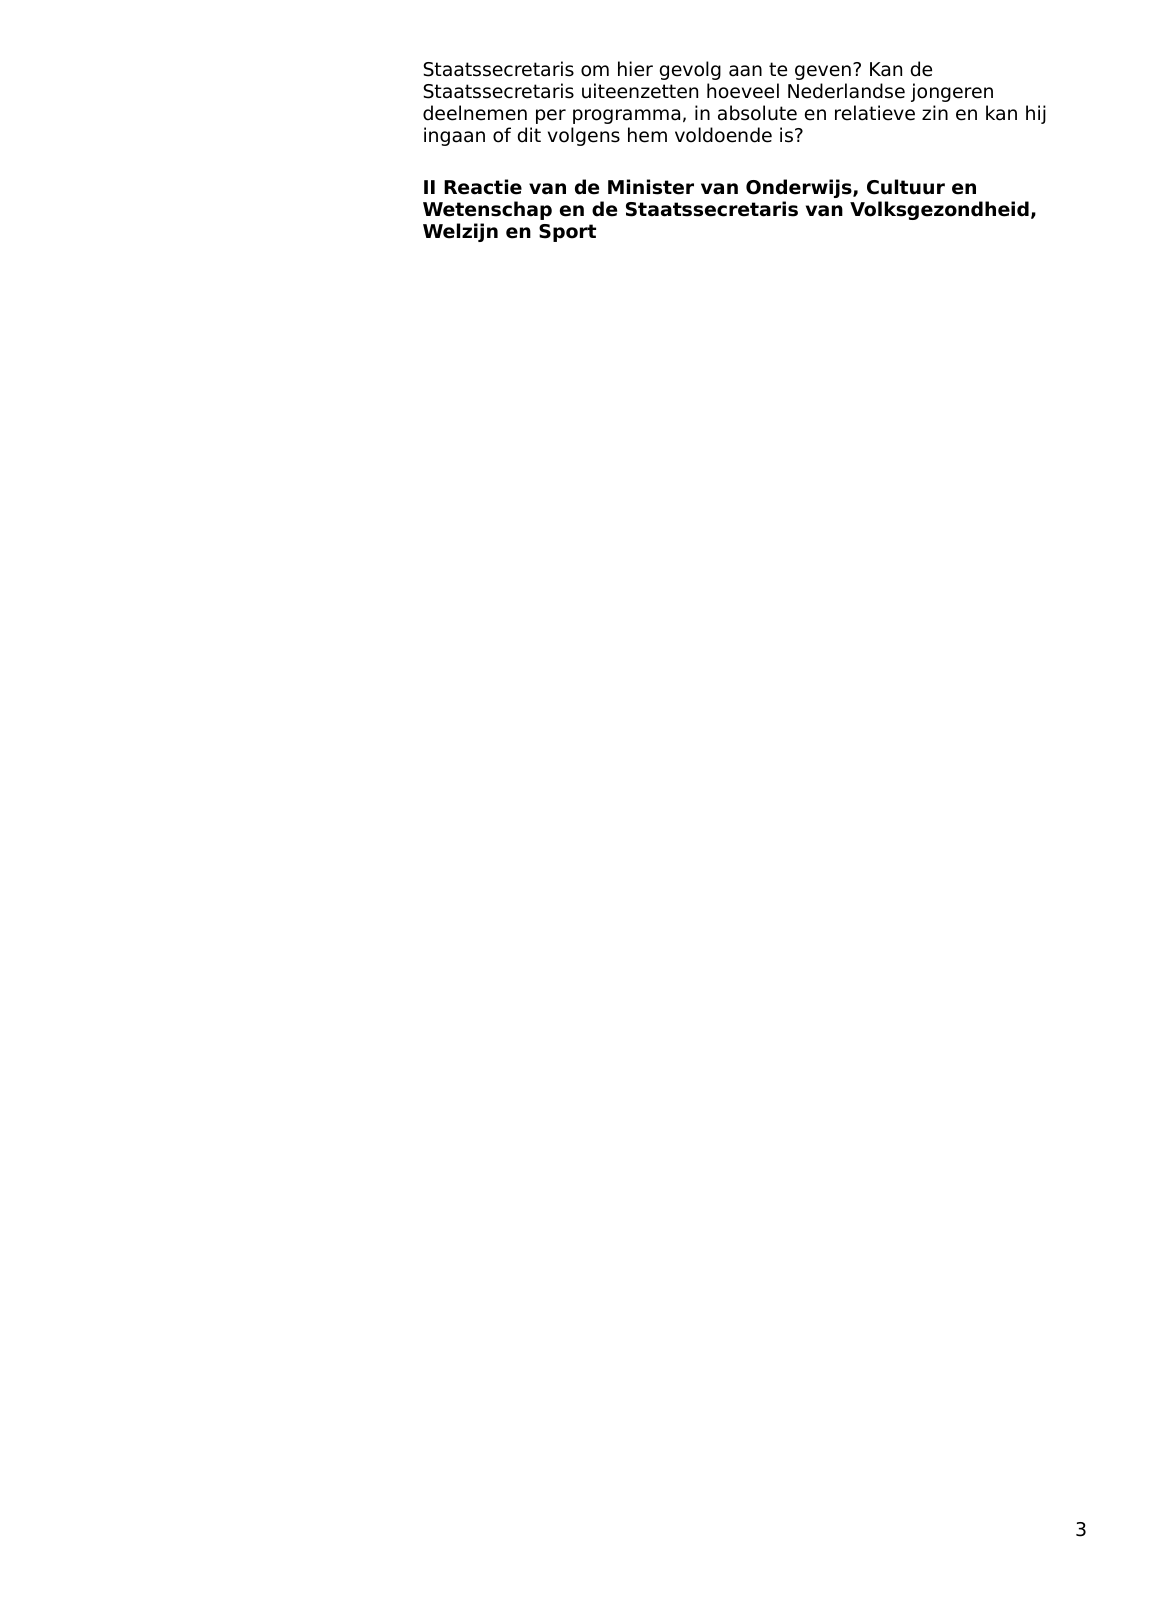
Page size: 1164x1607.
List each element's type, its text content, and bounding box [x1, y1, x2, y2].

text Staatssecretaris om hier gevolg aan te geven? Kan de Staatssecretaris uiteenzetten hoeveel Nederlandse jongeren deelnemen per programma, in absolute en relatieve zin en kan hij ingaan of dit volgens hem voldoende is? [422, 59, 1087, 147]
subtitle II Reactie van de Minister van Onderwijs, Cultuur en Wetenschap en de Staatssecretaris van Volksgezondheid, Welzijn en Sport [422, 177, 1087, 243]
